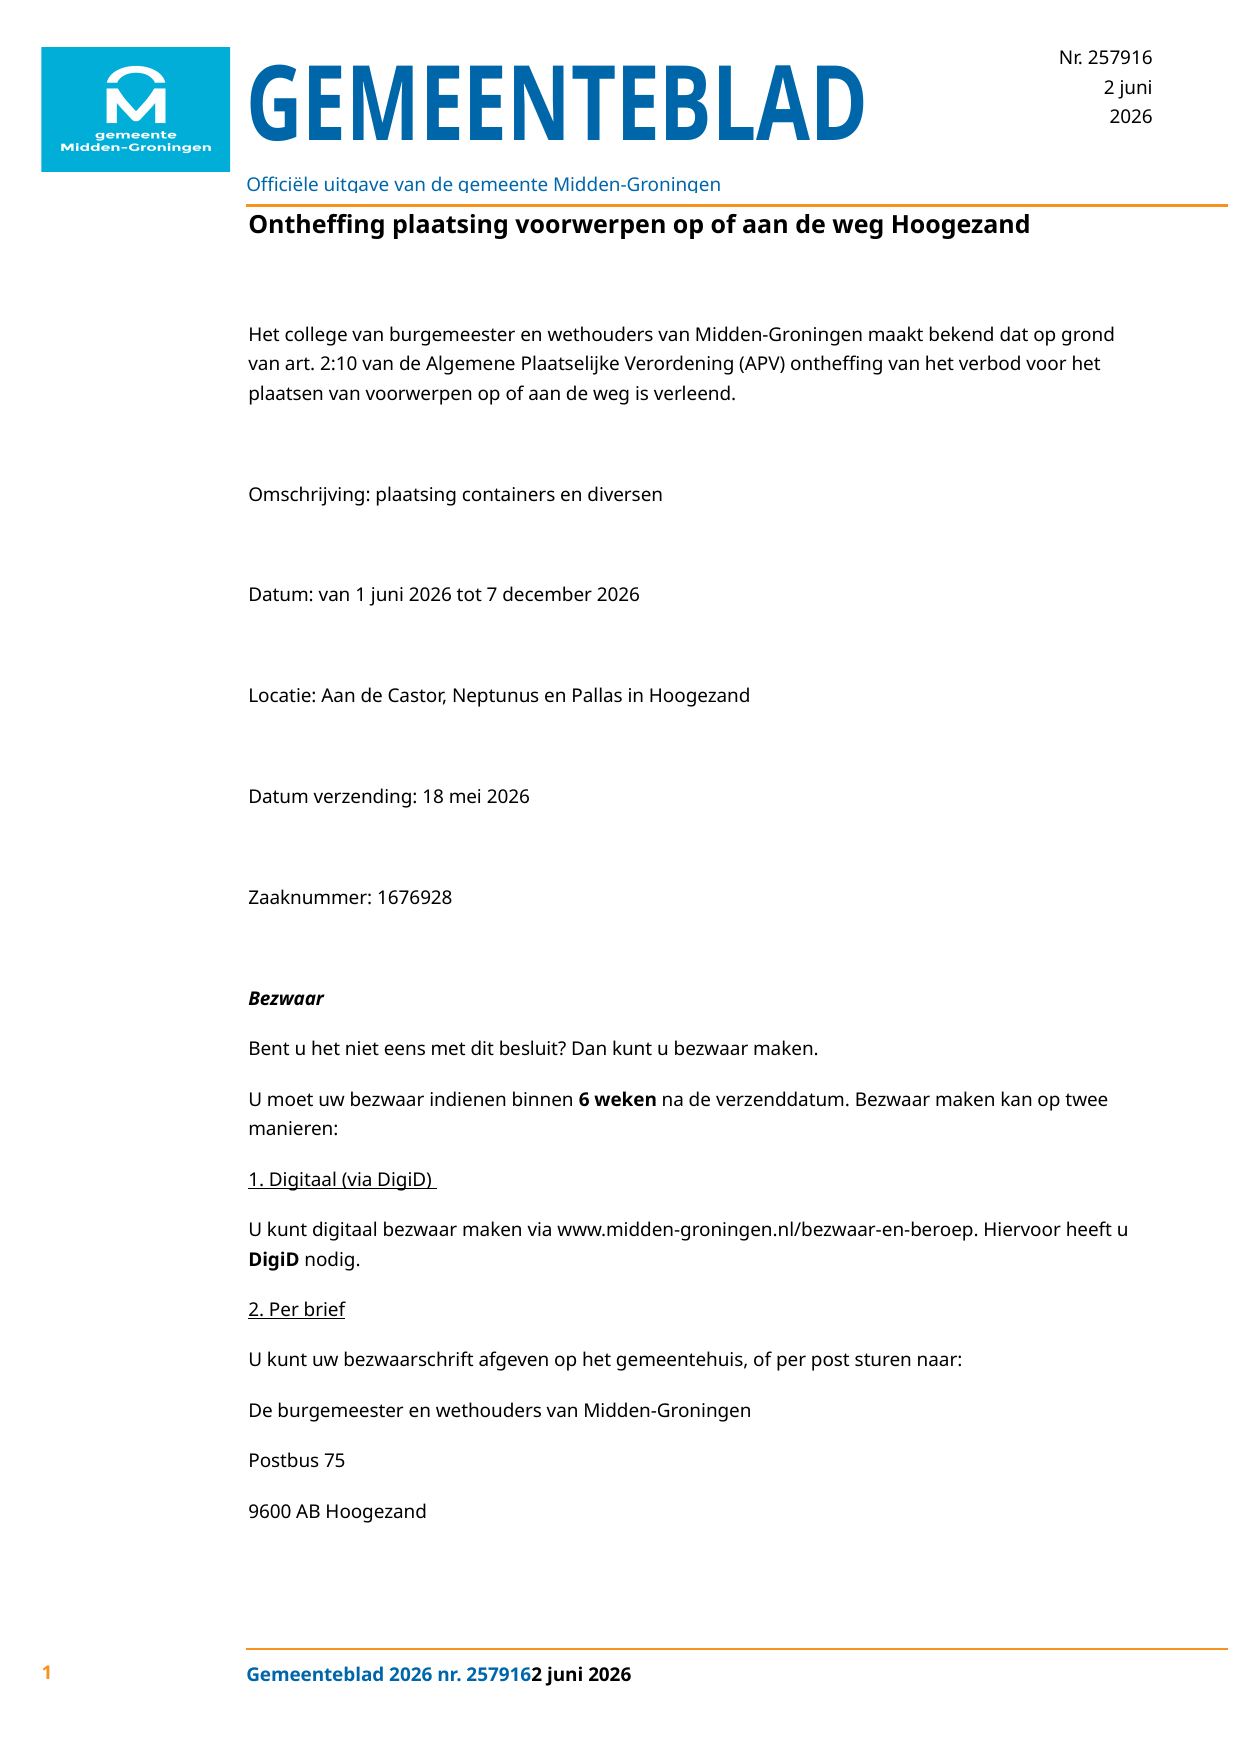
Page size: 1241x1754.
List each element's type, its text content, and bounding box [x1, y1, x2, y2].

picture [184, 146, 190, 153]
text U kunt uw bezwaarschrift afgeven op het gemeentehuis, of per post sturen naar: [248, 1347, 1152, 1372]
text Het college van burgemeester en wethouders van Midden-Groningen maakt bekend dat op grond van art. 2:10 van de Algemene Plaatselijke Verordening (APV) ontheffing van het verbod voor het plaatsen van voorwerpen op of aan de weg is verleend. [248, 321, 1152, 406]
text Postbus 75 [248, 1447, 1152, 1473]
text Bezwaar [248, 985, 1152, 1011]
text Locatie: Aan de Castor, Neptunus en Pallas in Hoogezand [248, 682, 1152, 708]
text Omschrijving: plaatsing containers en diversen [248, 481, 1152, 506]
text Zaaknummer: 1676928 [248, 884, 1152, 910]
text Datum verzending: 18 mei 2026 [248, 783, 1152, 809]
picture [107, 89, 165, 122]
text 9600 AB Hoogezand [248, 1498, 1152, 1523]
text Datum: van 1 juni 2026 tot 7 december 2026 [248, 582, 1152, 607]
text U moet uw bezwaar indienen binnen 6 weken na de verzenddatum. Bezwaar maken kan op twee manieren: [248, 1086, 1152, 1141]
text De burgemeester en wethouders van Midden-Groningen [248, 1397, 1152, 1423]
text Ontheffing plaatsing voorwerpen op of aan de weg Hoogezand [248, 207, 1152, 241]
text 1. Digitaal (via DigiD) [248, 1166, 1152, 1191]
text 2. Per brief [248, 1296, 1152, 1322]
text Bent u het niet eens met dit besluit? Dan kunt u bezwaar maken. [248, 1035, 1152, 1061]
text U kunt digitaal bezwaar maken via www.midden-groningen.nl/bezwaar-en-beroep. Hiervoor heeft u DigiD nodig. [248, 1216, 1152, 1271]
picture [108, 66, 164, 82]
